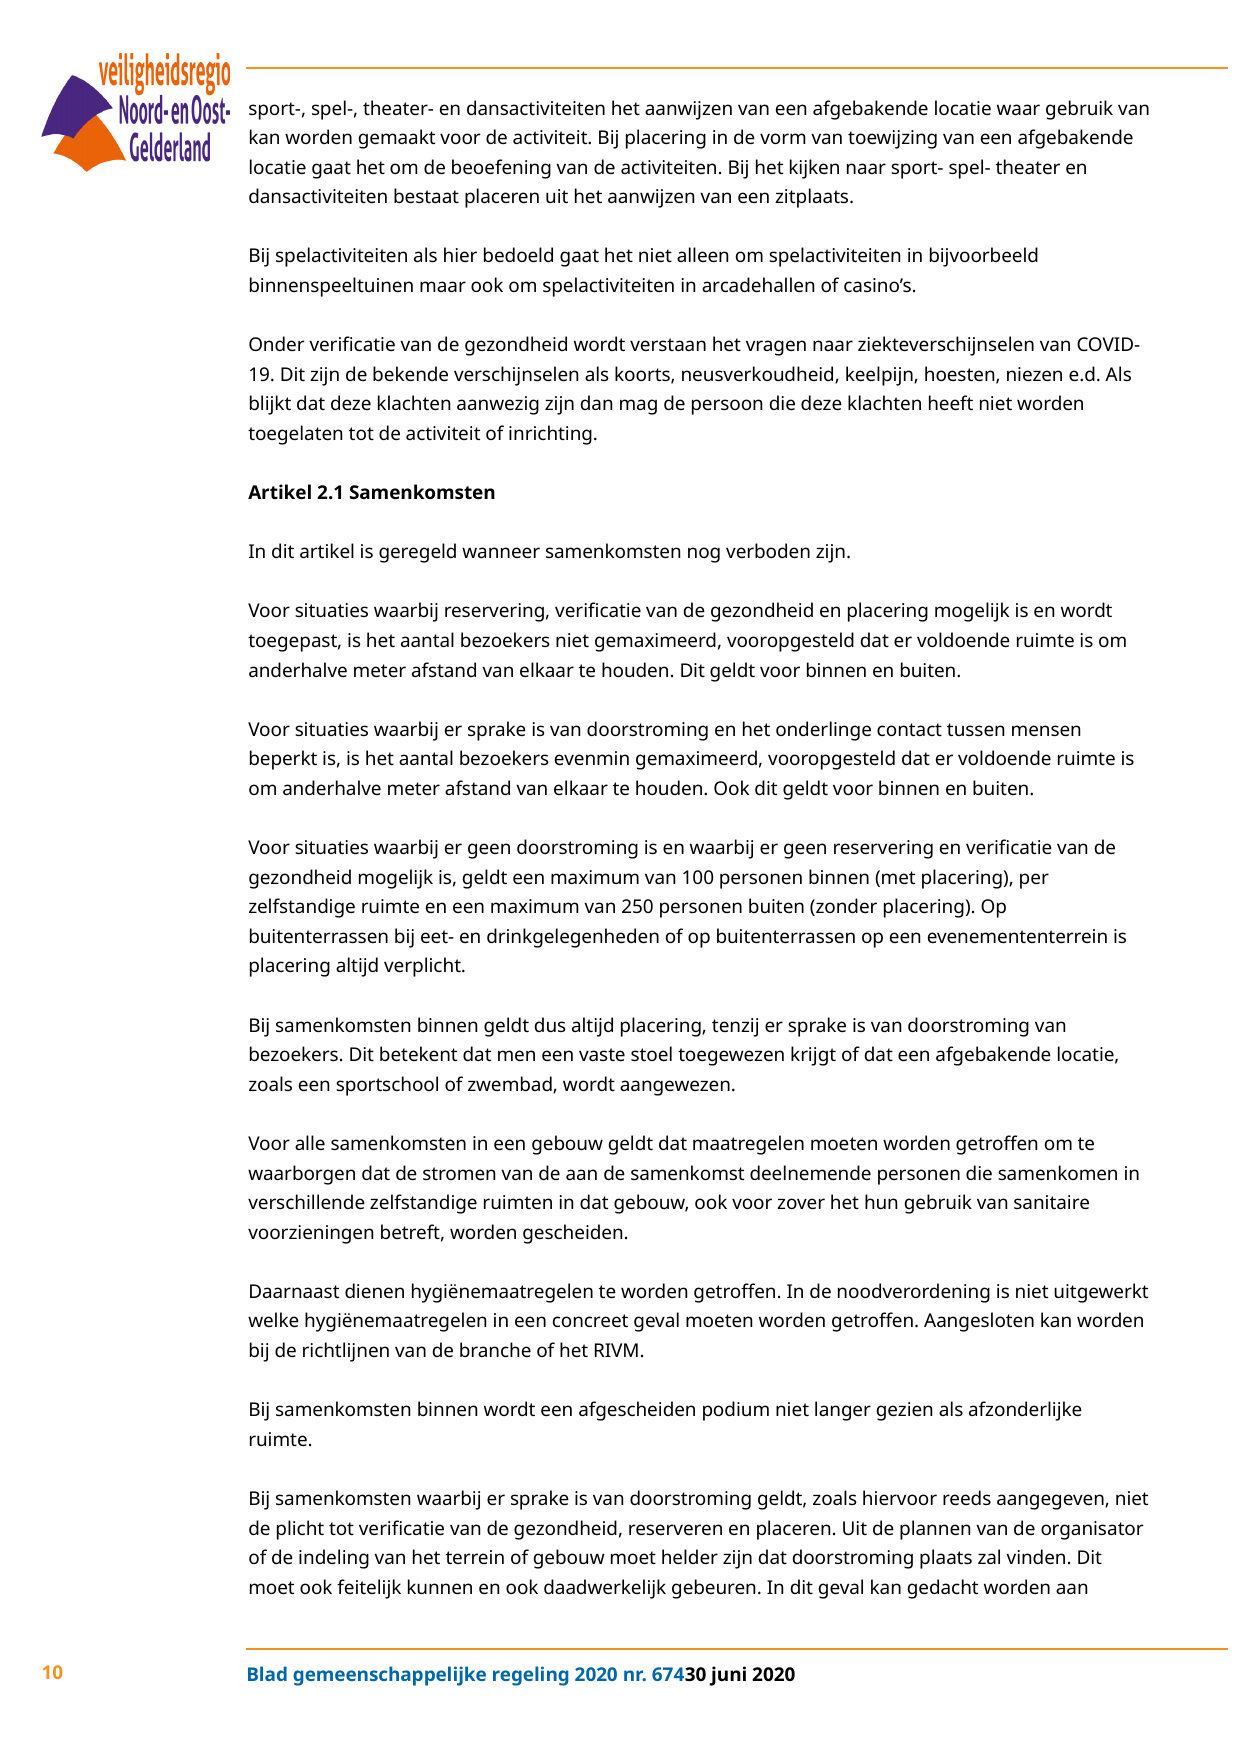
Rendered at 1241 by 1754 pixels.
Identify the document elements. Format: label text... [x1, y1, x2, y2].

text In dit artikel is geregeld wanneer samenkomsten nog verboden zijn. [248, 538, 1152, 564]
text Daarnaast dienen hygiënemaatregelen te worden getroffen. In de noodverordening is niet uitgewerkt welke hygiënemaatregelen in een concreet geval moeten worden getroffen. Aangesloten kan worden bij de richtlijnen van de branche of het RIVM. [248, 1278, 1152, 1363]
text Onder verificatie van de gezondheid wordt verstaan het vragen naar ziekteverschijnselen van COVID-19. Dit zijn de bekende verschijnselen als koorts, neusverkoudheid, keelpijn, hoesten, niezen e.d. Als blijkt dat deze klachten aanwezig zijn dan mag de persoon die deze klachten heeft niet worden toegelaten tot de activiteit of inrichting. [248, 331, 1152, 446]
text Bij spelactiviteiten als hier bedoeld gaat het niet alleen om spelactiviteiten in bijvoorbeeld binnenspeeltuinen maar ook om spelactiviteiten in arcadehallen of casino’s. [248, 243, 1152, 298]
text Voor situaties waarbij er sprake is van doorstroming en het onderlinge contact tussen mensen beperkt is, is het aantal bezoekers evenmin gemaximeerd, vooropgesteld dat er voldoende ruimte is om anderhalve meter afstand van elkaar te houden. Ook dit geldt voor binnen en buiten. [248, 716, 1152, 801]
text Voor alle samenkomsten in een gebouw geldt dat maatregelen moeten worden getroffen om te waarborgen dat de stromen van de aan de samenkomst deelnemende personen die samenkomen in verschillende zelfstandige ruimten in dat gebouw, ook voor zover het hun gebruik van sanitaire voorzieningen betreft, worden gescheiden. [248, 1130, 1152, 1245]
picture [41, 47, 231, 172]
text Bij samenkomsten binnen wordt een afgescheiden podium niet langer gezien als afzonderlijke ruimte. [248, 1396, 1152, 1452]
text Bij samenkomsten binnen geldt dus altijd placering, tenzij er sprake is van doorstroming van bezoekers. Dit betekent dat men een vaste stoel toegewezen krijgt of dat een afgebakende locatie, zoals een sportschool of zwembad, wordt aangewezen. [248, 1012, 1152, 1097]
text Bij samenkomsten waarbij er sprake is van doorstroming geldt, zoals hiervoor reeds aangegeven, niet de plicht tot verificatie van de gezondheid, reserveren en placeren. Uit de plannen van de organisator of de indeling van het terrein of gebouw moet helder zijn dat doorstroming plaats zal vinden. Dit moet ook feitelijk kunnen en ook daadwerkelijk gebeuren. In dit geval kan gedacht worden aan [248, 1485, 1152, 1600]
text Voor situaties waarbij er geen doorstroming is en waarbij er geen reservering en verificatie van de gezondheid mogelijk is, geldt een maximum van 100 personen binnen (met placering), per zelfstandige ruimte en een maximum van 250 personen buiten (zonder placering). Op buitenterrassen bij eet- en drinkgelegenheden of op buitenterrassen op een evenemententerrein is placering altijd verplicht. [248, 834, 1152, 978]
text Artikel 2.1 Samenkomsten [248, 479, 1152, 505]
text sport-, spel-, theater- en dansactiviteiten het aanwijzen van een afgebakende locatie waar gebruik van kan worden gemaakt voor de activiteit. Bij placering in de vorm van toewijzing van een afgebakende locatie gaat het om de beoefening van de activiteiten. Bij het kijken naar sport- spel- theater en dansactiviteiten bestaat placeren uit het aanwijzen van een zitplaats. [248, 95, 1152, 209]
text Voor situaties waarbij reservering, verificatie van de gezondheid en placering mogelijk is en wordt toegepast, is het aantal bezoekers niet gemaximeerd, vooropgesteld dat er voldoende ruimte is om anderhalve meter afstand van elkaar te houden. Dit geldt voor binnen en buiten. [248, 598, 1152, 683]
